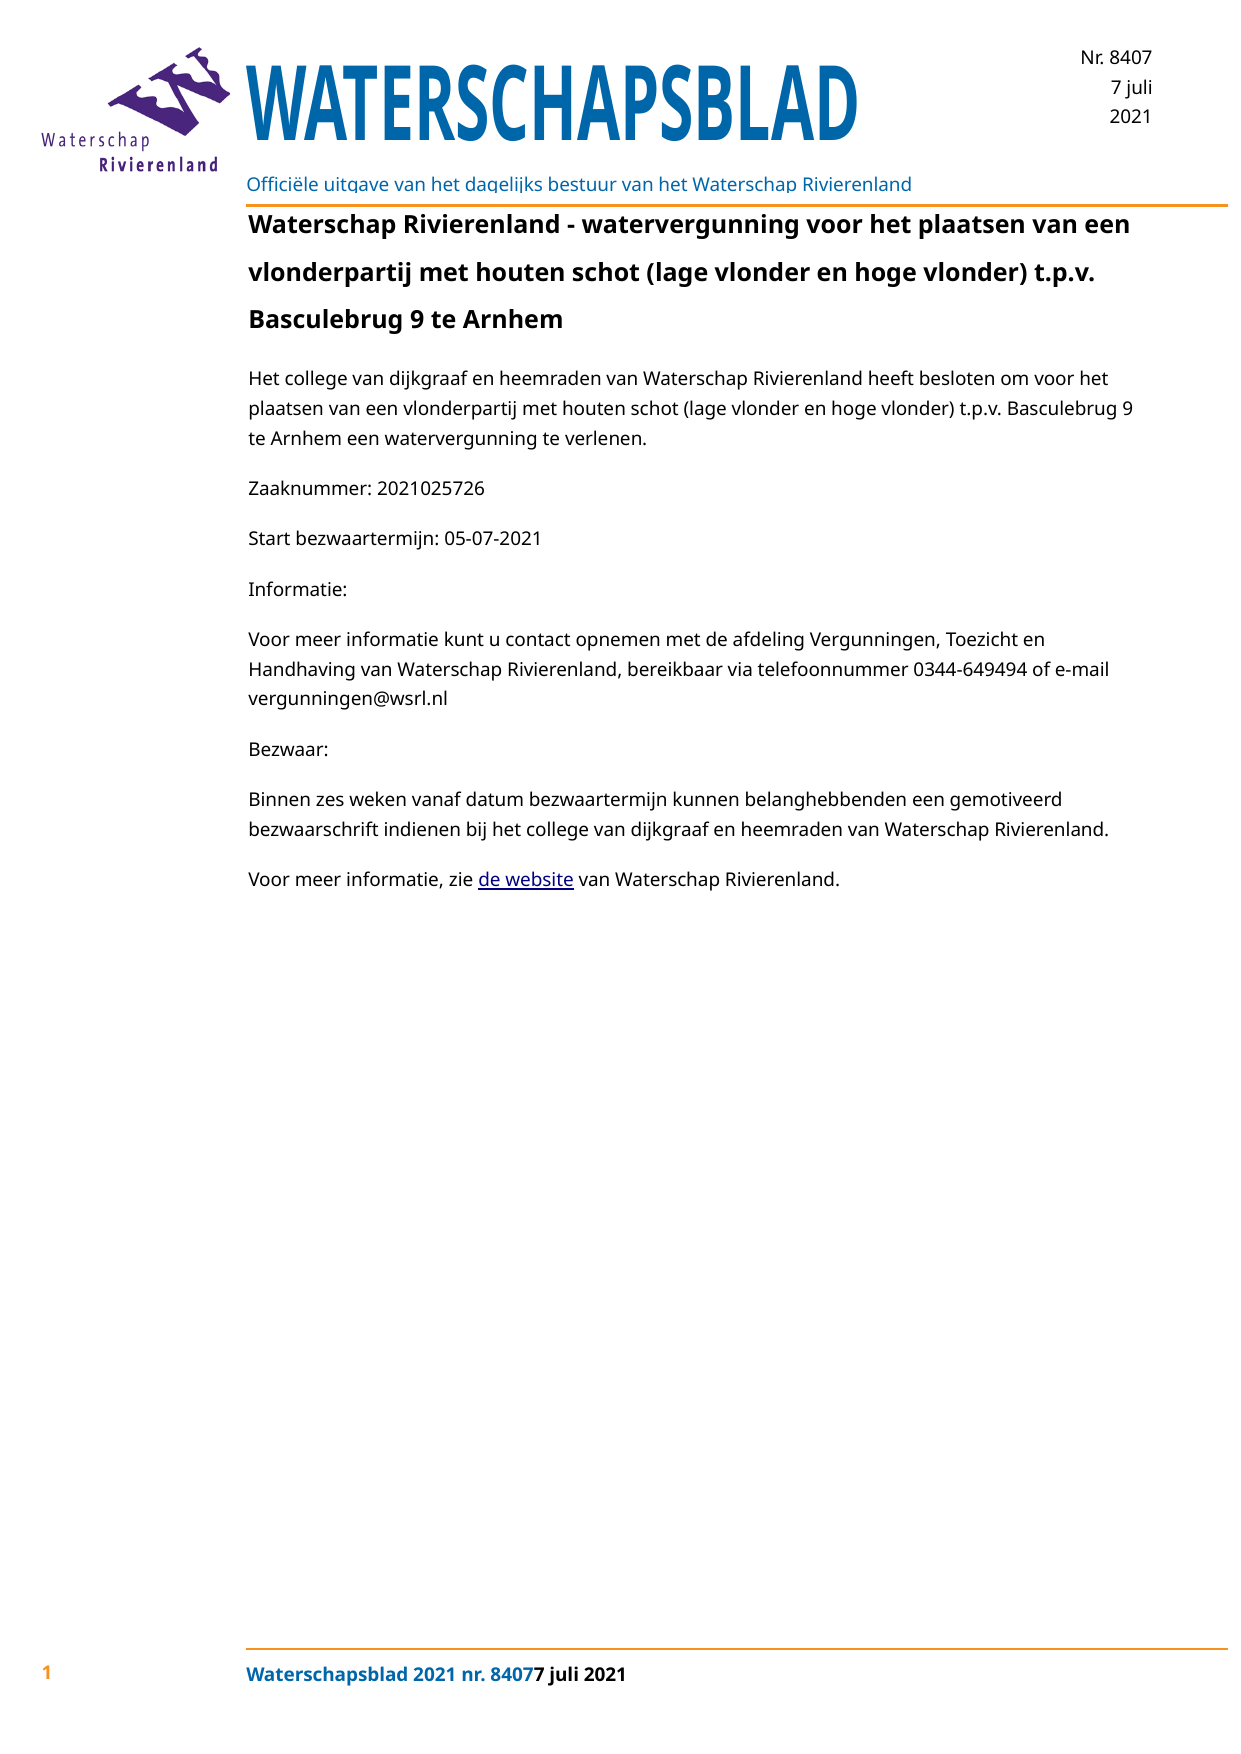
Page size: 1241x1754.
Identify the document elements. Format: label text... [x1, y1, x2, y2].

text Voor meer informatie kunt u contact opnemen met de afdeling Vergunningen, Toezicht en Handhaving van Waterschap Rivierenland, bereikbaar via telefoonnummer 0344-649494 of e-mail vergunningen@wsrl.nl [248, 626, 1152, 711]
text Informatie: [248, 576, 1152, 602]
text Het college van dijkgraaf en heemraden van Waterschap Rivierenland heeft besloten om voor het plaatsen van een vlonderpartij met houten schot (lage vlonder en hoge vlonder) t.p.v. Basculebrug 9 te Arnhem een watervergunning te verlenen. [248, 366, 1152, 450]
picture [41, 47, 231, 172]
text Start bezwaartermijn: 05-07-2021 [248, 526, 1152, 551]
text Voor meer informatie, zie de website van Waterschap Rivierenland. [248, 866, 1152, 892]
text Bezwaar: [248, 736, 1152, 762]
text Zaaknummer: 2021025726 [248, 475, 1152, 501]
text Waterschap Rivierenland - watervergunning voor het plaatsen van een vlonderpartij met houten schot (lage vlonder en hoge vlonder) t.p.v. Basculebrug 9 te Arnhem [248, 207, 1152, 336]
text Binnen zes weken vanaf datum bezwaartermijn kunnen belanghebbenden een gemotiveerd bezwaarschrift indienen bij het college van dijkgraaf en heemraden van Waterschap Rivierenland. [248, 786, 1152, 842]
